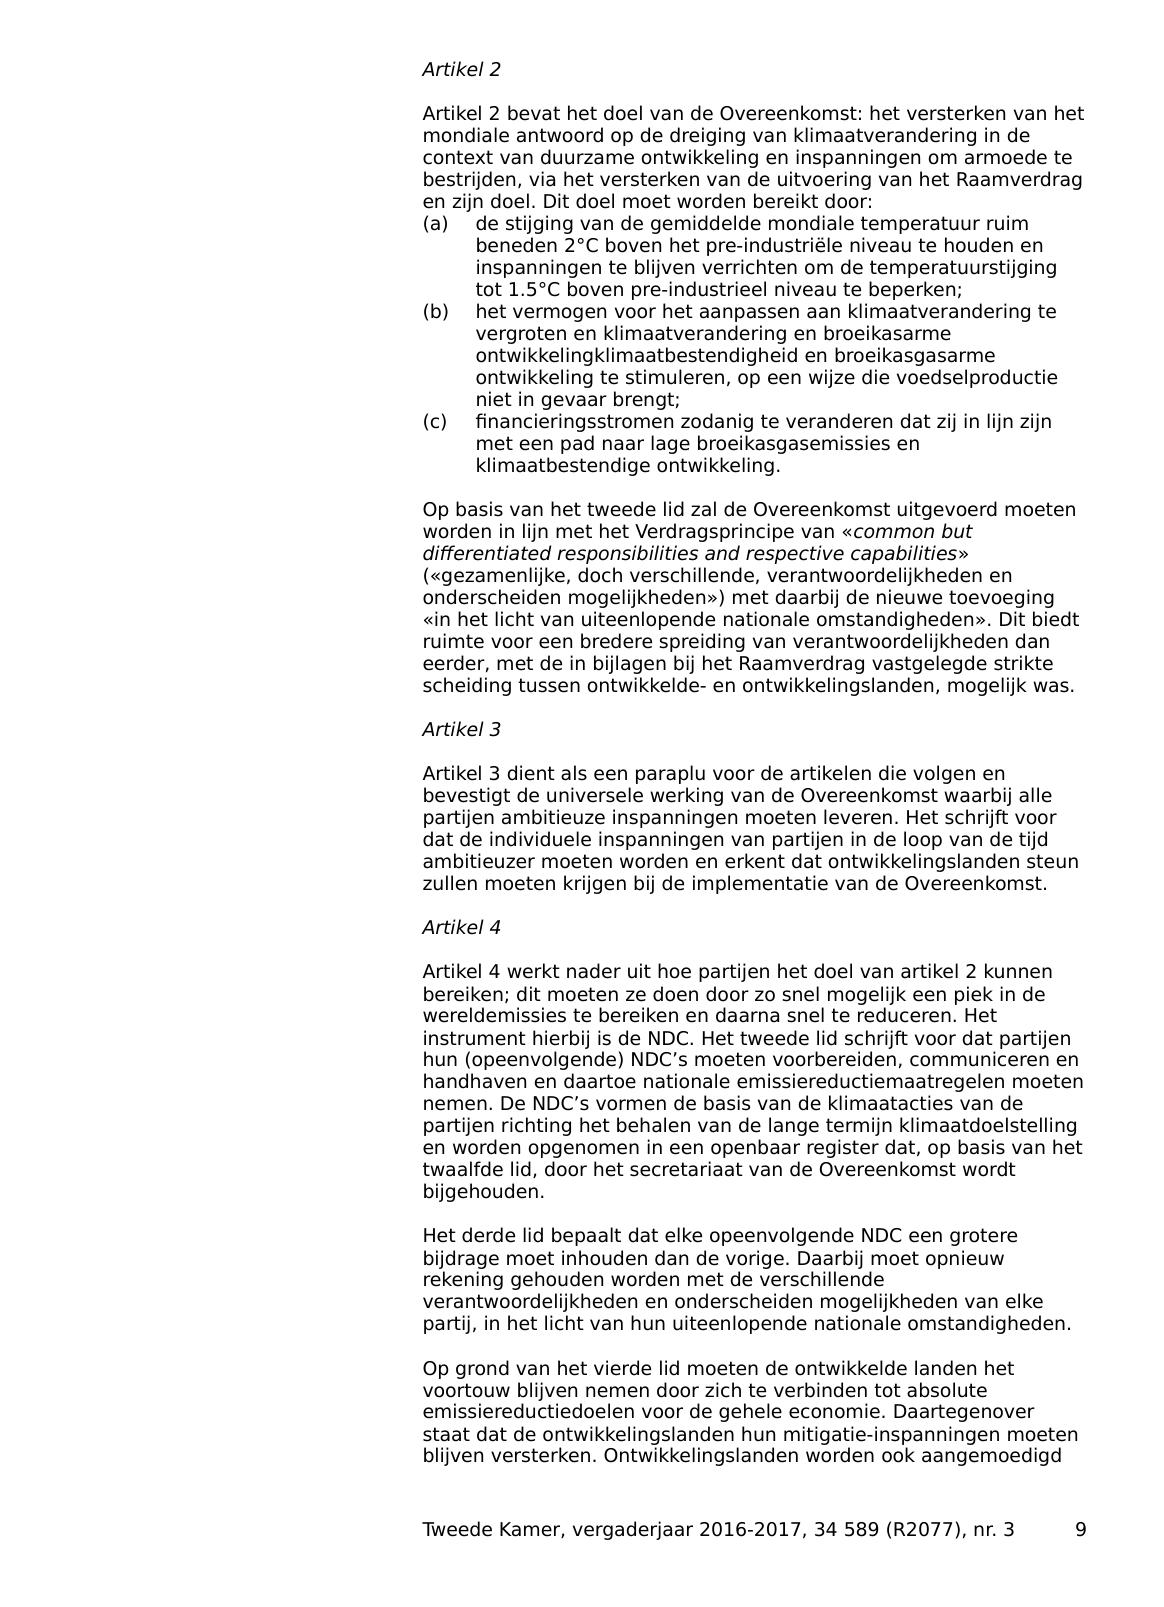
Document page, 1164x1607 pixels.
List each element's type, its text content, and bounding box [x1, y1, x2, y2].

text Het derde lid bepaalt dat elke opeenvolgende NDC een grotere bijdrage moet inhouden dan de vorige. Daarbij moet opnieuw rekening gehouden worden met de verschillende verantwoordelijkheden en onderscheiden mogelijkheden van elke partij, in het licht van hun uiteenlopende nationale omstandigheden. [422, 1225, 1087, 1335]
subtitle Artikel 2 [422, 59, 1087, 81]
subtitle Artikel 4 [422, 917, 1087, 939]
subtitle Artikel 3 [422, 719, 1087, 741]
text Artikel 4 werkt nader uit hoe partijen het doel van artikel 2 kunnen bereiken; dit moeten ze doen door zo snel mogelijk een piek in de wereldemissies te bereiken en daarna snel te reduceren. Het instrument hierbij is de NDC. Het tweede lid schrijft voor dat partijen hun (opeenvolgende) NDC’s moeten voorbereiden, communiceren en handhaven en daartoe nationale emissiereductiemaatregelen moeten nemen. De NDC’s vormen de basis van de klimaatacties van de partijen richting het behalen van de lange termijn klimaatdoelstelling en worden opgenomen in een openbaar register dat, op basis van het twaalfde lid, door het secretariaat van de Overeenkomst wordt bijgehouden. [422, 961, 1087, 1203]
text Op grond van het vierde lid moeten de ontwikkelde landen het voortouw blijven nemen door zich te verbinden tot absolute emissiereductiedoelen voor de gehele economie. Daartegenover staat dat de ontwikkelingslanden hun mitigatie-inspanningen moeten blijven versterken. Ontwikkelingslanden worden ook aangemoedigd [422, 1357, 1087, 1467]
text (c) financieringsstromen zodanig te veranderen dat zij in lijn zijn met een pad naar lage broeikasgasemissies en klimaatbestendige ontwikkeling. [422, 411, 1087, 477]
text (a) de stijging van de gemiddelde mondiale temperatuur ruim beneden 2°C boven het pre-industriële niveau te houden en inspanningen te blijven verrichten om de temperatuurstijging tot 1.5°C boven pre-industrieel niveau te beperken; [422, 213, 1087, 301]
text Artikel 3 dient als een paraplu voor de artikelen die volgen en bevestigt de universele werking van de Overeenkomst waarbij alle partijen ambitieuze inspanningen moeten leveren. Het schrijft voor dat de individuele inspanningen van partijen in de loop van de tijd ambitieuzer moeten worden en erkent dat ontwikkelingslanden steun zullen moeten krijgen bij de implementatie van de Overeenkomst. [422, 763, 1087, 895]
text Artikel 2 bevat het doel van de Overeenkomst: het versterken van het mondiale antwoord op de dreiging van klimaatverandering in de context van duurzame ontwikkeling en inspanningen om armoede te bestrijden, via het versterken van de uitvoering van het Raamverdrag en zijn doel. Dit doel moet worden bereikt door: [422, 103, 1087, 213]
text (b) het vermogen voor het aanpassen aan klimaatverandering te vergroten en klimaatverandering en broeikasarme ontwikkelingklimaatbestendigheid en broeikasgasarme ontwikkeling te stimuleren, op een wijze die voedselproductie niet in gevaar brengt; [422, 301, 1087, 411]
text Op basis van het tweede lid zal de Overeenkomst uitgevoerd moeten worden in lijn met het Verdragsprincipe van «common but differentiated responsibilities and respective capabilities» («gezamenlijke, doch verschillende, verantwoordelijkheden en onderscheiden mogelijkheden») met daarbij de nieuwe toevoeging «in het licht van uiteenlopende nationale omstandigheden». Dit biedt ruimte voor een bredere spreiding van verantwoordelijkheden dan eerder, met de in bijlagen bij het Raamverdrag vastgelegde strikte scheiding tussen ontwikkelde- en ontwikkelingslanden, mogelijk was. [422, 499, 1087, 697]
